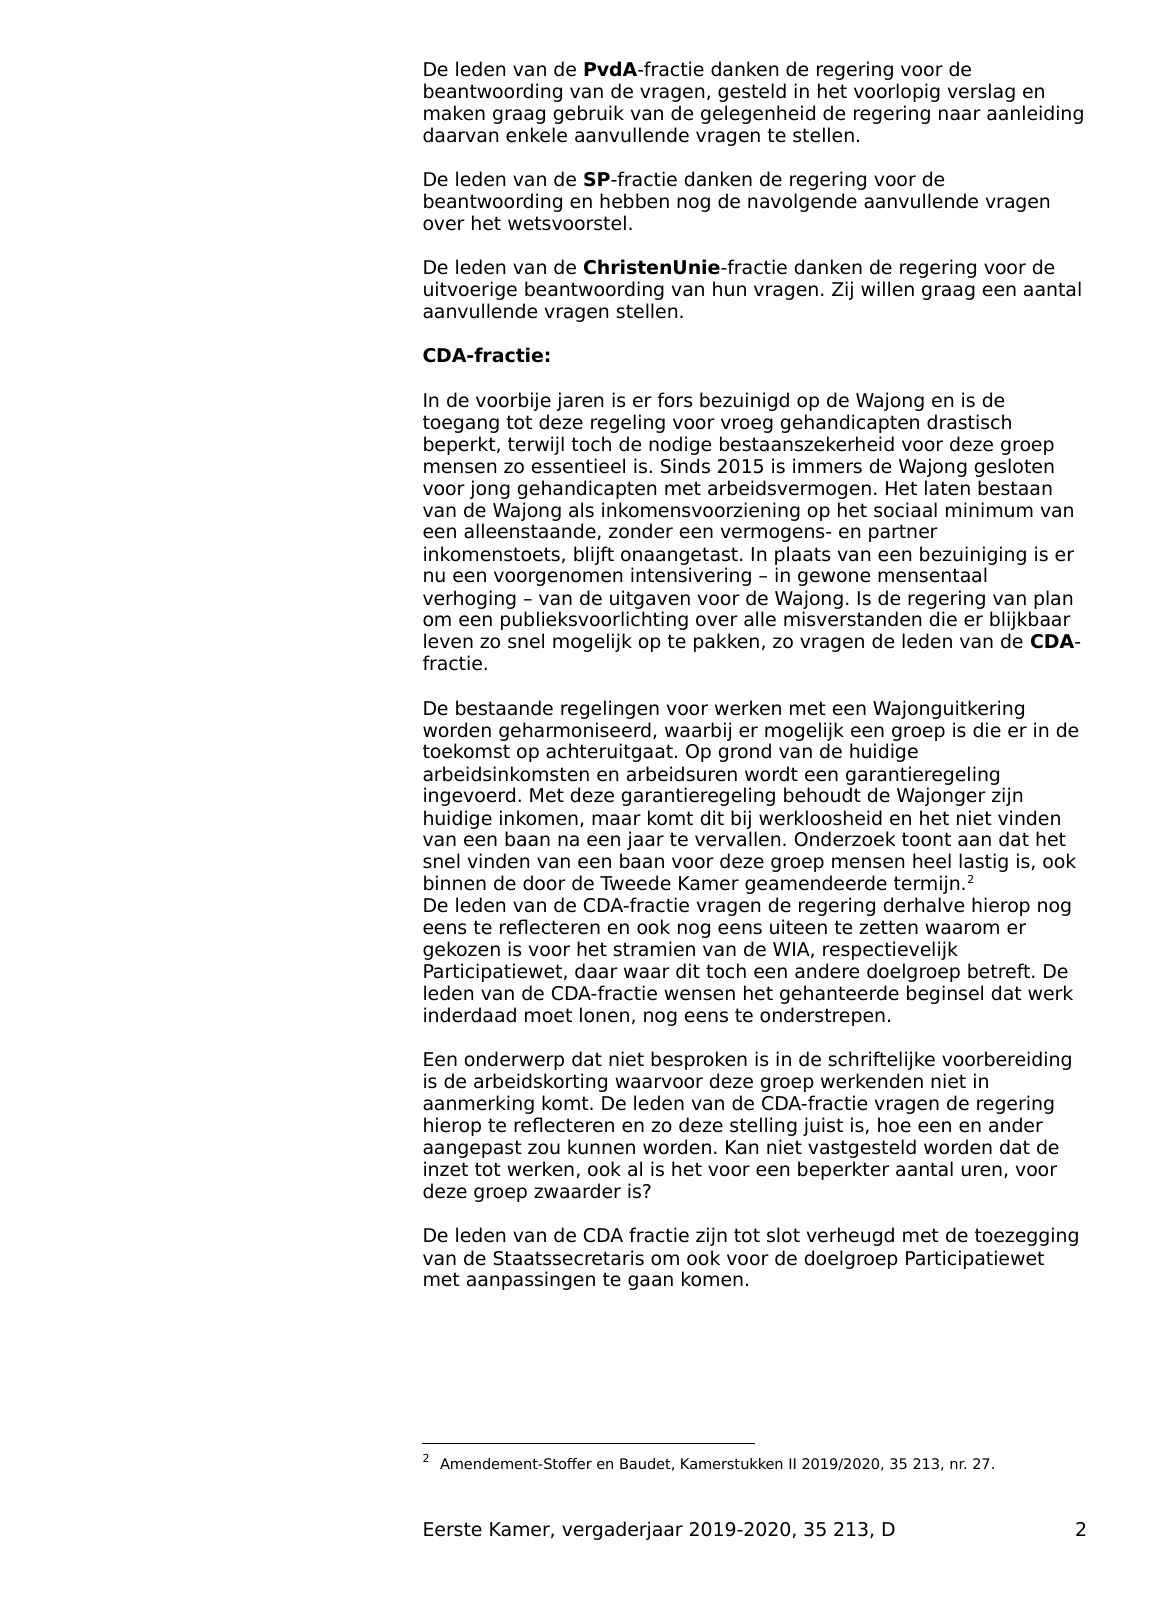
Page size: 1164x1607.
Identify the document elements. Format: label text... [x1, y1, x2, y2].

text In de voorbije jaren is er fors bezuinigd op de Wajong en is de toegang tot deze regeling voor vroeg gehandicapten drastisch beperkt, terwijl toch de nodige bestaanszekerheid voor deze groep mensen zo essentieel is. Sinds 2015 is immers de Wajong gesloten voor jong gehandicapten met arbeidsvermogen. Het laten bestaan van de Wajong als inkomensvoorziening op het sociaal minimum van een alleenstaande, zonder een vermogens- en partner inkomenstoets, blijft onaangetast. In plaats van een bezuiniging is er nu een voorgenomen intensivering – in gewone mensentaal verhoging – van de uitgaven voor de Wajong. Is de regering van plan om een publieksvoorlichting over alle misverstanden die er blijkbaar leven zo snel mogelijk op te pakken, zo vragen de leden van de CDA-fractie. [422, 389, 1087, 675]
text De leden van de PvdA-fractie danken de regering voor de beantwoording van de vragen, gesteld in het voorlopig verslag en maken graag gebruik van de gelegenheid de regering naar aanleiding daarvan enkele aanvullende vragen te stellen. [422, 59, 1087, 147]
text Amendement-Stoffer en Baudet, Kamerstukken II 2019/2020, 35 213, nr. 27. [422, 1452, 1087, 1474]
text Een onderwerp dat niet besproken is in de schriftelijke voorbereiding is de arbeidskorting waarvoor deze groep werkenden niet in aanmerking komt. De leden van de CDA-fractie vragen de regering hierop te reflecteren en zo deze stelling juist is, hoe een en ander aangepast zou kunnen worden. Kan niet vastgesteld worden dat de inzet tot werken, ook al is het voor een beperkter aantal uren, voor deze groep zwaarder is? [422, 1049, 1087, 1203]
text De leden van de SP-fractie danken de regering voor de beantwoording en hebben nog de navolgende aanvullende vragen over het wetsvoorstel. [422, 169, 1087, 235]
text De bestaande regelingen voor werken met een Wajonguitkering worden geharmoniseerd, waarbij er mogelijk een groep is die er in de toekomst op achteruitgaat. Op grond van de huidige arbeidsinkomsten en arbeidsuren wordt een garantieregeling ingevoerd. Met deze garantieregeling behoudt de Wajonger zijn huidige inkomen, maar komt dit bij werkloosheid en het niet vinden van een baan na een jaar te vervallen. Onderzoek toont aan dat het snel vinden van een baan voor deze groep mensen heel lastig is, ook binnen de door de Tweede Kamer geamendeerde termijn. [422, 697, 1087, 895]
text De leden van de CDA-fractie vragen de regering derhalve hierop nog eens te reflecteren en ook nog eens uiteen te zetten waarom er gekozen is voor het stramien van de WIA, respectievelijk Participatiewet, daar waar dit toch een andere doelgroep betreft. De leden van de CDA-fractie wensen het gehanteerde beginsel dat werk inderdaad moet lonen, nog eens te onderstrepen. [422, 895, 1087, 1027]
text De leden van de CDA fractie zijn tot slot verheugd met de toezegging van de Staatssecretaris om ook voor de doelgroep Participatiewet met aanpassingen te gaan komen. [422, 1225, 1087, 1291]
text De leden van de ChristenUnie-fractie danken de regering voor de uitvoerige beantwoording van hun vragen. Zij willen graag een aantal aanvullende vragen stellen. [422, 257, 1087, 323]
subtitle CDA-fractie: [422, 345, 1087, 367]
